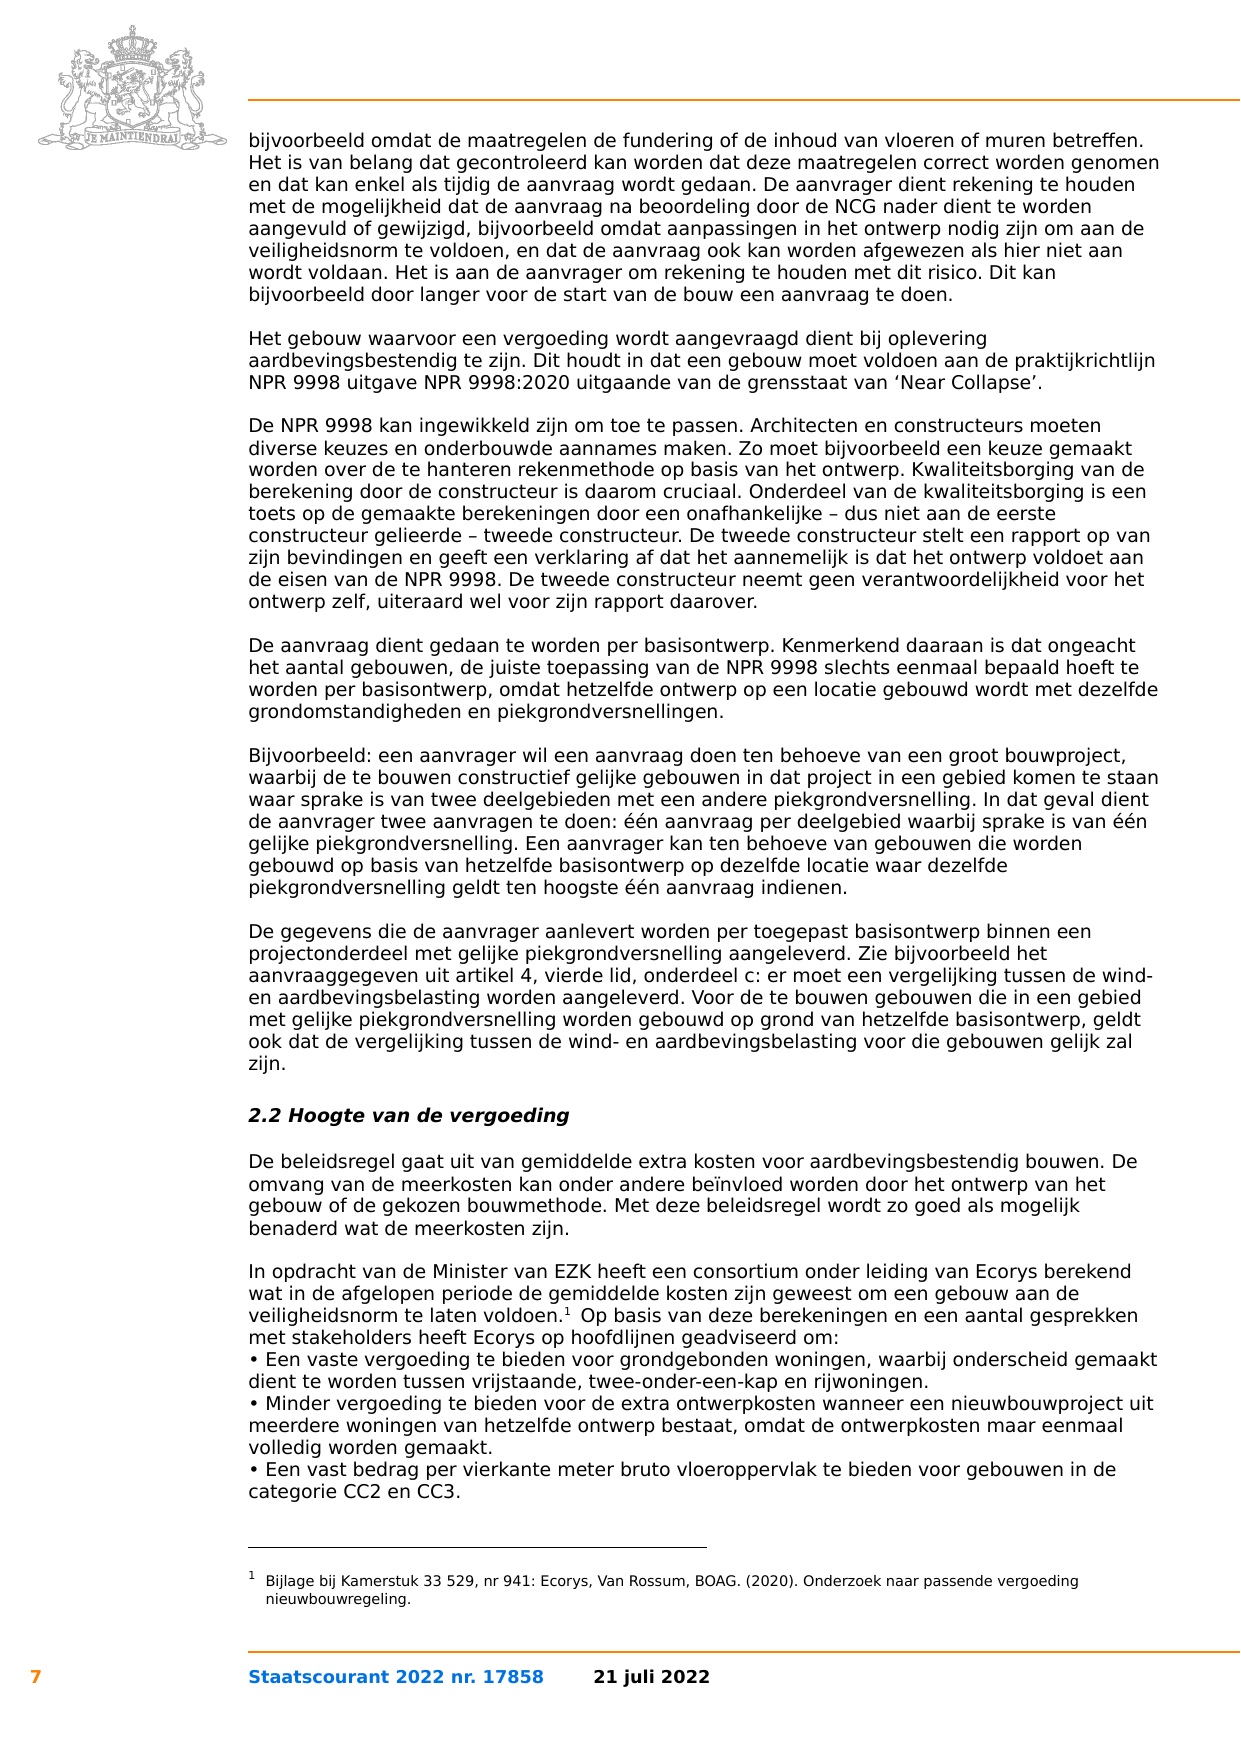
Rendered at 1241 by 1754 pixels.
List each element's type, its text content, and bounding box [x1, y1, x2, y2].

text bijvoorbeeld omdat de maatregelen de fundering of de inhoud van vloeren of muren betreffen. Het is van belang dat gecontroleerd kan worden dat deze maatregelen correct worden genomen en dat kan enkel als tijdig de aanvraag wordt gedaan. De aanvrager dient rekening te houden met de mogelijkheid dat de aanvraag na beoordeling door de NCG nader dient te worden aangevuld of gewijzigd, bijvoorbeeld omdat aanpassingen in het ontwerp nodig zijn om aan de veiligheidsnorm te voldoen, en dat de aanvraag ook kan worden afgewezen als hier niet aan wordt voldaan. Het is aan de aanvrager om rekening te houden met dit risico. Dit kan bijvoorbeeld door langer voor de start van de bouw een aanvraag te doen. [248, 130, 1163, 306]
picture [38, 25, 227, 150]
text Het gebouw waarvoor een vergoeding wordt aangevraagd dient bij oplevering aardbevingsbestendig te zijn. Dit houdt in dat een gebouw moet voldoen aan de praktijkrichtlijn NPR 9998 uitgave NPR 9998:2020 uitgaande van de grensstaat van ‘Near Collapse’. [248, 328, 1163, 393]
text De aanvraag dient gedaan te worden per basisontwerp. Kenmerkend daaraan is dat ongeacht het aantal gebouwen, de juiste toepassing van de NPR 9998 slechts eenmaal bepaald hoeft te worden per basisontwerp, omdat hetzelfde ontwerp op een locatie gebouwd wordt met dezelfde grondomstandigheden en piekgrondversnellingen. [248, 635, 1163, 723]
text Bijlage bij Kamerstuk 33 529, nr 941: Ecorys, Van Rossum, BOAG. (2020). Onderzoek naar passende vergoeding nieuwbouwregeling. [248, 1569, 1163, 1608]
text De gegevens die de aanvrager aanlevert worden per toegepast basisontwerp binnen een projectonderdeel met gelijke piekgrondversnelling aangeleverd. Zie bijvoorbeeld het aanvraaggegeven uit artikel 4, vierde lid, onderdeel c: er moet een vergelijking tussen de wind- en aardbevingsbelasting worden aangeleverd. Voor de te bouwen gebouwen die in een gebied met gelijke piekgrondversnelling worden gebouwd op grond van hetzelfde basisontwerp, geldt ook dat de vergelijking tussen de wind- en aardbevingsbelasting voor die gebouwen gelijk zal zijn. [248, 921, 1163, 1074]
text Bijvoorbeeld: een aanvrager wil een aanvraag doen ten behoeve van een groot bouwproject, waarbij de te bouwen constructief gelijke gebouwen in dat project in een gebied komen te staan waar sprake is van twee deelgebieden met een andere piekgrondversnelling. In dat geval dient de aanvrager twee aanvragen te doen: één aanvraag per deelgebied waarbij sprake is van één gelijke piekgrondversnelling. Een aanvrager kan ten behoeve van gebouwen die worden gebouwd op basis van hetzelfde basisontwerp op dezelfde locatie waar dezelfde piekgrondversnelling geldt ten hoogste één aanvraag indienen. [248, 745, 1163, 899]
text De beleidsregel gaat uit van gemiddelde extra kosten voor aardbevingsbestendig bouwen. De omvang van de meerkosten kan onder andere beïnvloed worden door het ontwerp van het gebouw of de gekozen bouwmethode. Met deze beleidsregel wordt zo goed als mogelijk benaderd wat de meerkosten zijn. [248, 1151, 1163, 1239]
text In opdracht van de Minister van EZK heeft een consortium onder leiding van Ecorys berekend wat in de afgelopen periode de gemiddelde kosten zijn geweest om een gebouw aan de veiligheidsnorm te laten voldoen. Op basis van deze berekeningen en een aantal gesprekken met stakeholders heeft Ecorys op hoofdlijnen geadviseerd om: [248, 1261, 1163, 1349]
text • Een vaste vergoeding te bieden voor grondgebonden woningen, waarbij onderscheid gemaakt dient te worden tussen vrijstaande, twee-onder-een-kap en rijwoningen. [248, 1349, 1163, 1393]
text • Minder vergoeding te bieden voor de extra ontwerpkosten wanneer een nieuwbouwproject uit meerdere woningen van hetzelfde ontwerp bestaat, omdat de ontwerpkosten maar eenmaal volledig worden gemaakt. [248, 1393, 1163, 1459]
text • Een vast bedrag per vierkante meter bruto vloeroppervlak te bieden voor gebouwen in de categorie CC2 en CC3. [248, 1459, 1163, 1503]
subtitle 2.2 Hoogte van de vergoeding [248, 1104, 1163, 1126]
text De NPR 9998 kan ingewikkeld zijn om toe te passen. Architecten en constructeurs moeten diverse keuzes en onderbouwde aannames maken. Zo moet bijvoorbeeld een keuze gemaakt worden over de te hanteren rekenmethode op basis van het ontwerp. Kwaliteitsborging van de berekening door de constructeur is daarom cruciaal. Onderdeel van de kwaliteitsborging is een toets op de gemaakte berekeningen door een onafhankelijke – dus niet aan de eerste constructeur gelieerde – tweede constructeur. De tweede constructeur stelt een rapport op van zijn bevindingen en geeft een verklaring af dat het aannemelijk is dat het ontwerp voldoet aan de eisen van de NPR 9998. De tweede constructeur neemt geen verantwoordelijkheid voor het ontwerp zelf, uiteraard wel voor zijn rapport daarover. [248, 415, 1163, 613]
